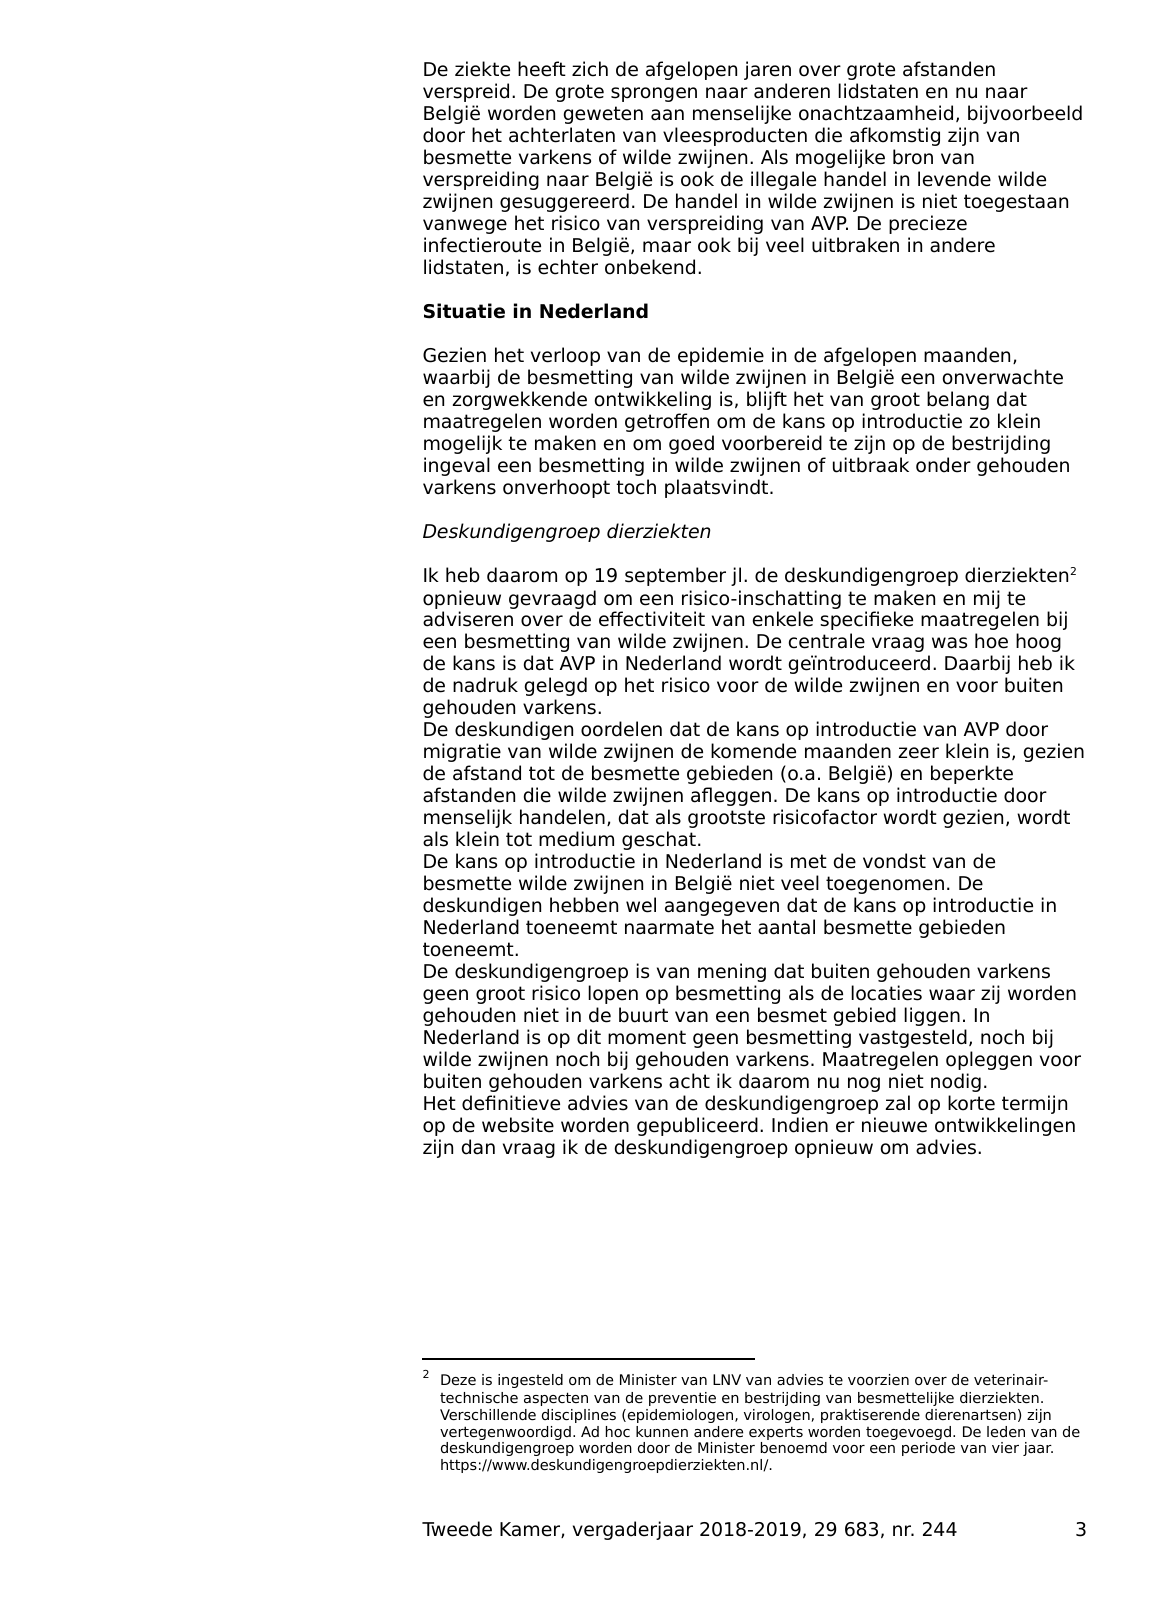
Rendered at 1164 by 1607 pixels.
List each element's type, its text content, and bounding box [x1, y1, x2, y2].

text Ik heb daarom op 19 september jl. de deskundigengroep dierziekten opnieuw gevraagd om een risico-inschatting te maken en mij te adviseren over de effectiviteit van enkele specifieke maatregelen bij een besmetting van wilde zwijnen. De centrale vraag was hoe hoog de kans is dat AVP in Nederland wordt geïntroduceerd. Daarbij heb ik de nadruk gelegd op het risico voor de wilde zwijnen en voor buiten gehouden varkens. [422, 565, 1087, 719]
text De deskundigen oordelen dat de kans op introductie van AVP door migratie van wilde zwijnen de komende maanden zeer klein is, gezien de afstand tot de besmette gebieden (o.a. België) en beperkte afstanden die wilde zwijnen afleggen. De kans op introductie door menselijk handelen, dat als grootste risicofactor wordt gezien, wordt als klein tot medium geschat. [422, 719, 1087, 851]
text Gezien het verloop van de epidemie in de afgelopen maanden, waarbij de besmetting van wilde zwijnen in België een onverwachte en zorgwekkende ontwikkeling is, blijft het van groot belang dat maatregelen worden getroffen om de kans op introductie zo klein mogelijk te maken en om goed voorbereid te zijn op de bestrijding ingeval een besmetting in wilde zwijnen of uitbraak onder gehouden varkens onverhoopt toch plaatsvindt. [422, 345, 1087, 499]
text De ziekte heeft zich de afgelopen jaren over grote afstanden verspreid. De grote sprongen naar anderen lidstaten en nu naar België worden geweten aan menselijke onachtzaamheid, bijvoorbeeld door het achterlaten van vleesproducten die afkomstig zijn van besmette varkens of wilde zwijnen. Als mogelijke bron van verspreiding naar België is ook de illegale handel in levende wilde zwijnen gesuggereerd. De handel in wilde zwijnen is niet toegestaan vanwege het risico van verspreiding van AVP. De precieze infectieroute in België, maar ook bij veel uitbraken in andere lidstaten, is echter onbekend. [422, 59, 1087, 279]
text Het definitieve advies van de deskundigengroep zal op korte termijn op de website worden gepubliceerd. Indien er nieuwe ontwikkelingen zijn dan vraag ik de deskundigengroep opnieuw om advies. [422, 1093, 1087, 1159]
subtitle Deskundigengroep dierziekten [422, 521, 1087, 543]
text De kans op introductie in Nederland is met de vondst van de besmette wilde zwijnen in België niet veel toegenomen. De deskundigen hebben wel aangegeven dat de kans op introductie in Nederland toeneemt naarmate het aantal besmette gebieden toeneemt. [422, 851, 1087, 961]
subtitle Situatie in Nederland [422, 301, 1087, 323]
text Deze is ingesteld om de Minister van LNV van advies te voorzien over de veterinair-technische aspecten van de preventie en bestrijding van besmettelijke dierziekten. Verschillende disciplines (epidemiologen, virologen, praktiserende dierenartsen) zijn vertegenwoordigd. Ad hoc kunnen andere experts worden toegevoegd. De leden van de deskundigengroep worden door de Minister benoemd voor een periode van vier jaar. https://www.deskundigengroepdierziekten.nl/. [422, 1368, 1087, 1474]
text De deskundigengroep is van mening dat buiten gehouden varkens geen groot risico lopen op besmetting als de locaties waar zij worden gehouden niet in de buurt van een besmet gebied liggen. In Nederland is op dit moment geen besmetting vastgesteld, noch bij wilde zwijnen noch bij gehouden varkens. Maatregelen opleggen voor buiten gehouden varkens acht ik daarom nu nog niet nodig. [422, 961, 1087, 1093]
